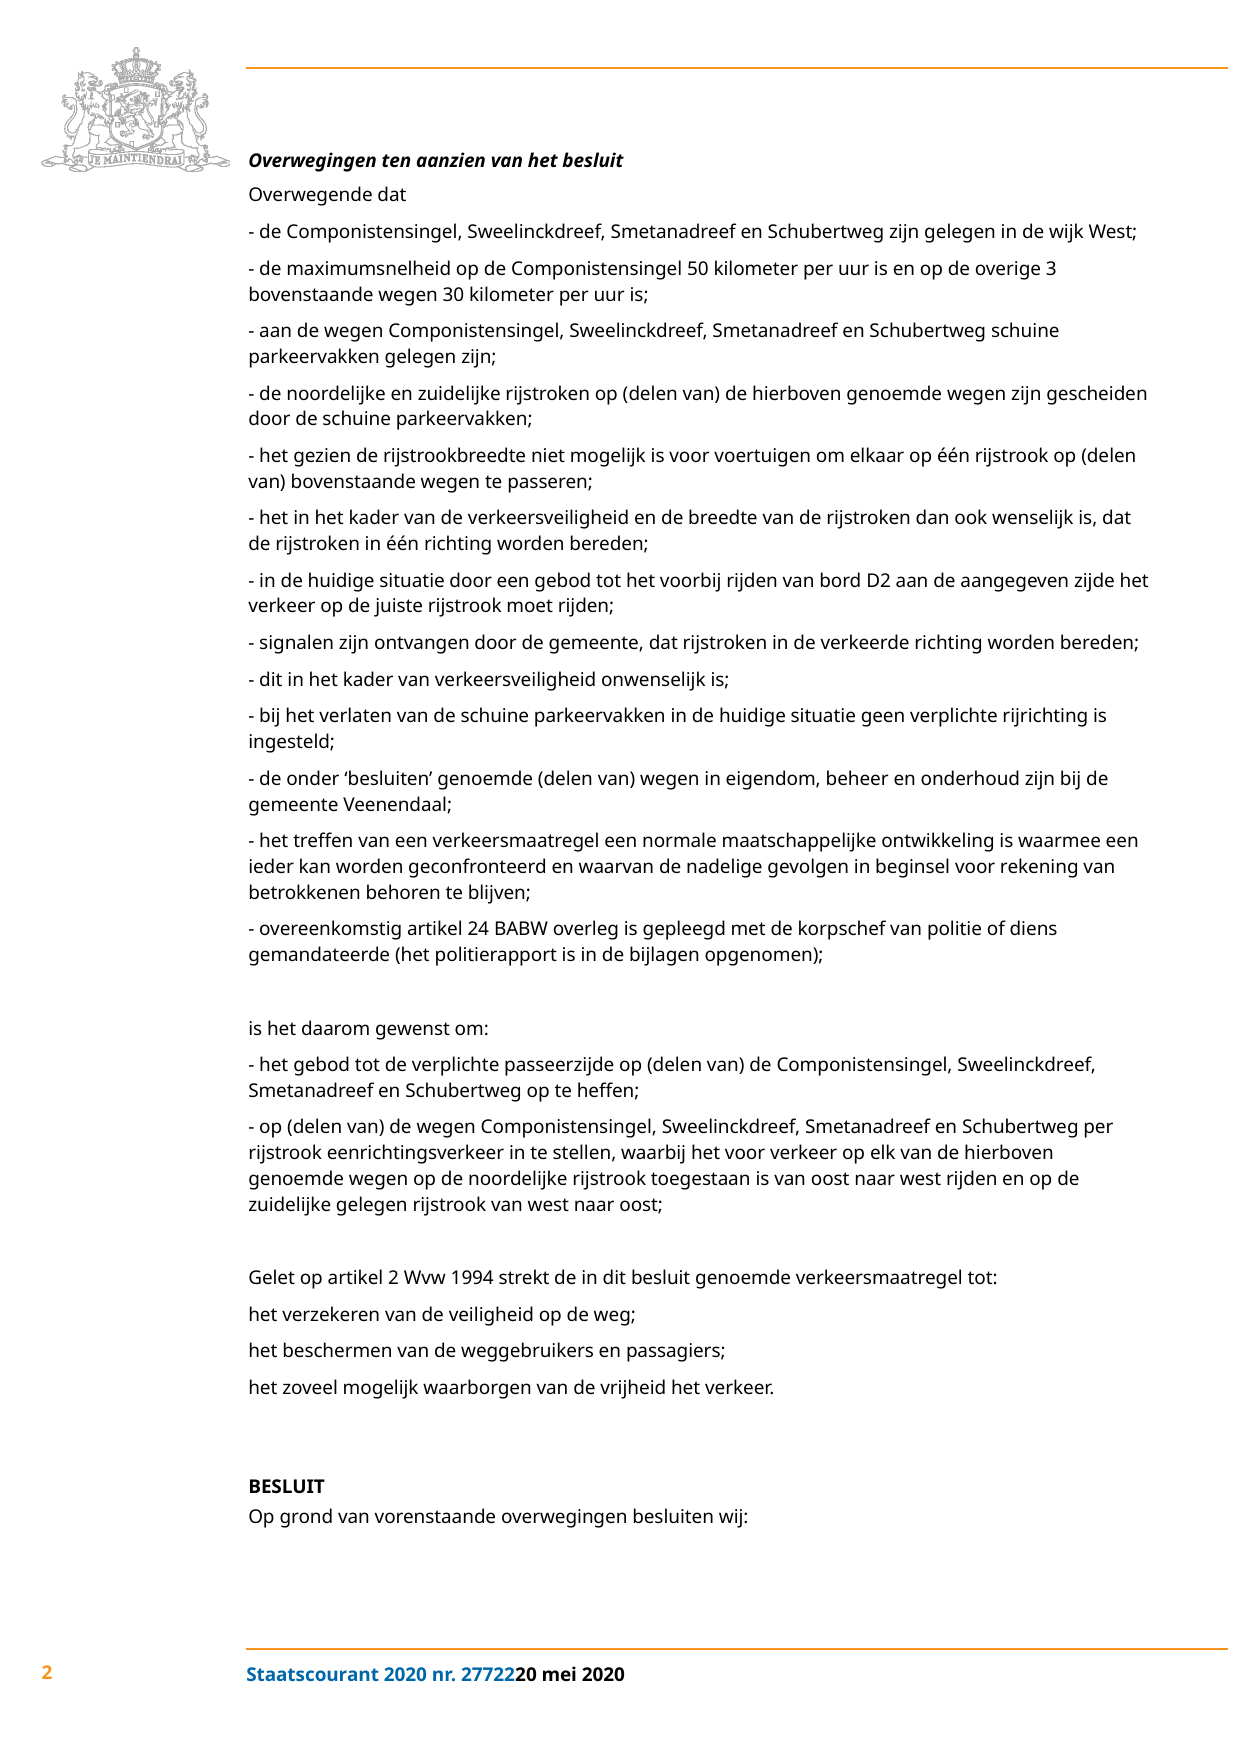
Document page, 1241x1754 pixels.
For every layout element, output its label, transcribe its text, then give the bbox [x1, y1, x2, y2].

text - signalen zijn ontvangen door de gemeente, dat rijstroken in de verkeerde richting worden bereden; [248, 629, 1152, 655]
text - aan de wegen Componistensingel, Sweelinckdreef, Smetanadreef en Schubertweg schuine parkeervakken gelegen zijn; [248, 317, 1152, 369]
text - de onder ‘besluiten’ genoemde (delen van) wegen in eigendom, beheer en onderhoud zijn bij de gemeente Veenendaal; [248, 765, 1152, 817]
text Op grond van vorenstaande overwegingen besluiten wij: [248, 1503, 1152, 1529]
text Overwegingen ten aanzien van het besluit [248, 148, 1152, 173]
text - de noordelijke en zuidelijke rijstroken op (delen van) de hierboven genoemde wegen zijn gescheiden door de schuine parkeervakken; [248, 380, 1152, 431]
text - de maximumsnelheid op de Componistensingel 50 kilometer per uur is en op de overige 3 bovenstaande wegen 30 kilometer per uur is; [248, 255, 1152, 306]
text - op (delen van) de wegen Componistensingel, Sweelinckdreef, Smetanadreef en Schubertweg per rijstrook eenrichtingsverkeer in te stellen, waarbij het voor verkeer op elk van de hierboven genoemde wegen op de noordelijke rijstrook toegestaan is van oost naar west rijden en op de zuidelijke gelegen rijstrook van west naar oost; [248, 1114, 1152, 1217]
text het verzekeren van de veiligheid op de weg; [248, 1301, 1152, 1327]
text BESLUIT [248, 1474, 1152, 1499]
text - het gebod tot de verplichte passeerzijde op (delen van) de Componistensingel, Sweelinckdreef, Smetanadreef en Schubertweg op te heffen; [248, 1051, 1152, 1103]
text het beschermen van de weggebruikers en passagiers; [248, 1338, 1152, 1363]
picture [41, 47, 231, 172]
text het zoveel mogelijk waarborgen van de vrijheid het verkeer. [248, 1374, 1152, 1400]
text - het gezien de rijstrookbreedte niet mogelijk is voor voertuigen om elkaar op één rijstrook op (delen van) bovenstaande wegen te passeren; [248, 442, 1152, 494]
text is het daarom gewenst om: [248, 1015, 1152, 1040]
text - bij het verlaten van de schuine parkeervakken in de huidige situatie geen verplichte rijrichting is ingesteld; [248, 703, 1152, 754]
text - de Componistensingel, Sweelinckdreef, Smetanadreef en Schubertweg zijn gelegen in de wijk West; [248, 218, 1152, 244]
text - overeenkomstig artikel 24 BABW overleg is gepleegd met de korpschef van politie of diens gemandateerde (het politierapport is in de bijlagen opgenomen); [248, 916, 1152, 967]
text - het treffen van een verkeersmaatregel een normale maatschappelijke ontwikkeling is waarmee een ieder kan worden geconfronteerd en waarvan de nadelige gevolgen in beginsel voor rekening van betrokkenen behoren te blijven; [248, 827, 1152, 905]
text - in de huidige situatie door een gebod tot het voorbij rijden van bord D2 aan de aangegeven zijde het verkeer op de juiste rijstrook moet rijden; [248, 567, 1152, 618]
text - het in het kader van de verkeersveiligheid en de breedte van de rijstroken dan ook wenselijk is, dat de rijstroken in één richting worden bereden; [248, 504, 1152, 556]
text Gelet op artikel 2 Wvw 1994 strekt de in dit besluit genoemde verkeersmaatregel tot: [248, 1264, 1152, 1290]
text Overwegende dat [248, 182, 1152, 207]
text - dit in het kader van verkeersveiligheid onwenselijk is; [248, 666, 1152, 692]
